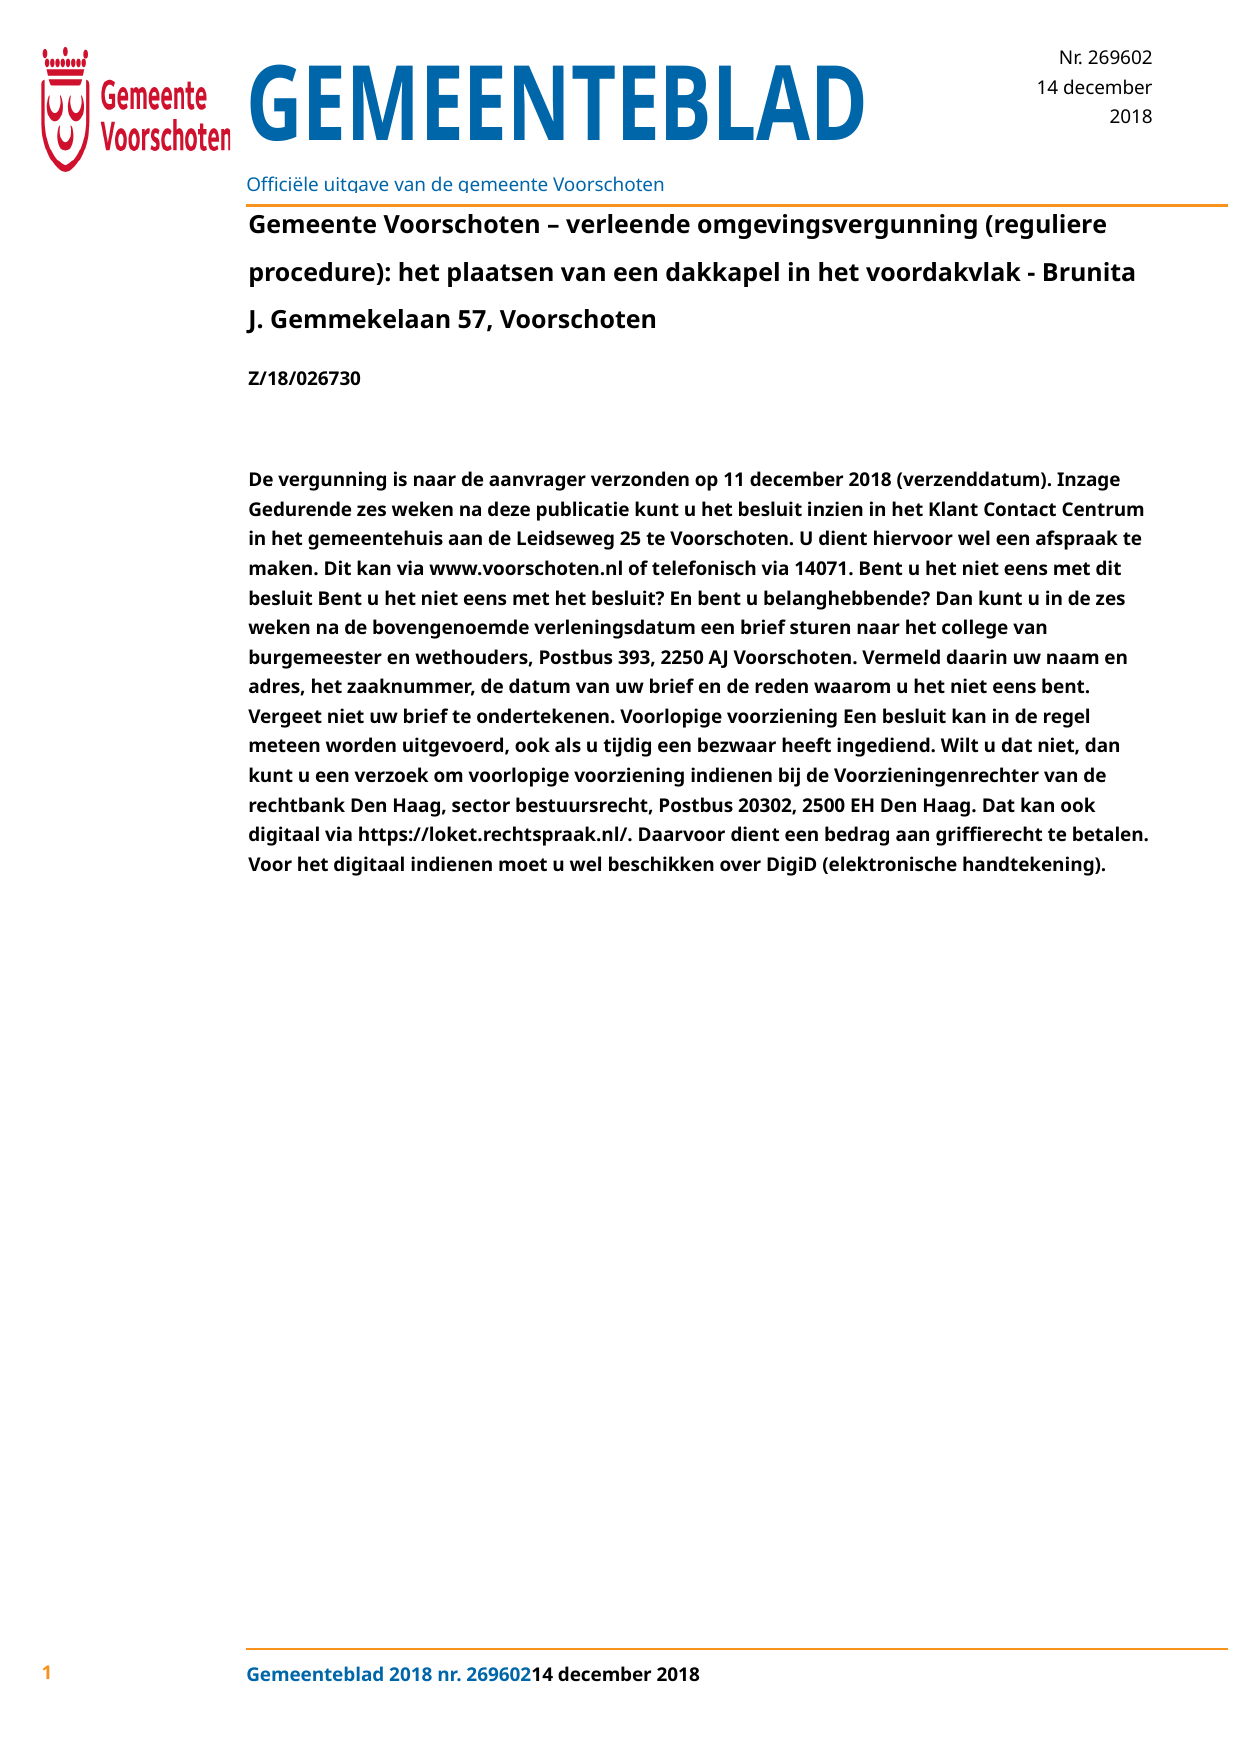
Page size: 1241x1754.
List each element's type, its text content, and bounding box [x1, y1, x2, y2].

picture [41, 47, 231, 172]
text De vergunning is naar de aanvrager verzonden op 11 december 2018 (verzenddatum). Inzage Gedurende zes weken na deze publicatie kunt u het besluit inzien in het Klant Contact Centrum in het gemeentehuis aan de Leidseweg 25 te Voorschoten. U dient hiervoor wel een afspraak te maken. Dit kan via www.voorschoten.nl of telefonisch via 14071. Bent u het niet eens met dit besluit Bent u het niet eens met het besluit? En bent u belanghebbende? Dan kunt u in de zes weken na de bovengenoemde verleningsdatum een brief sturen naar het college van burgemeester en wethouders, Postbus 393, 2250 AJ Voorschoten. Vermeld daarin uw naam en adres, het zaaknummer, de datum van uw brief en de reden waarom u het niet eens bent. Vergeet niet uw brief te ondertekenen. Voorlopige voorziening Een besluit kan in de regel meteen worden uitgevoerd, ook als u tijdig een bezwaar heeft ingediend. Wilt u dat niet, dan kunt u een verzoek om voorlopige voorziening indienen bij de Voorzieningenrechter van de rechtbank Den Haag, sector bestuursrecht, Postbus 20302, 2500 EH Den Haag. Dat kan ook digitaal via https://loket.rechtspraak.nl/. Daarvoor dient een bedrag aan griffierecht te betalen. Voor het digitaal indienen moet u wel beschikken over DigiD (elektronische handtekening). [248, 466, 1152, 877]
text Gemeente Voorschoten – verleende omgevingsvergunning (reguliere procedure): het plaatsen van een dakkapel in het voordakvlak - Brunita J. Gemmekelaan 57, Voorschoten [248, 207, 1152, 336]
text Z/18/026730 [248, 366, 1152, 391]
